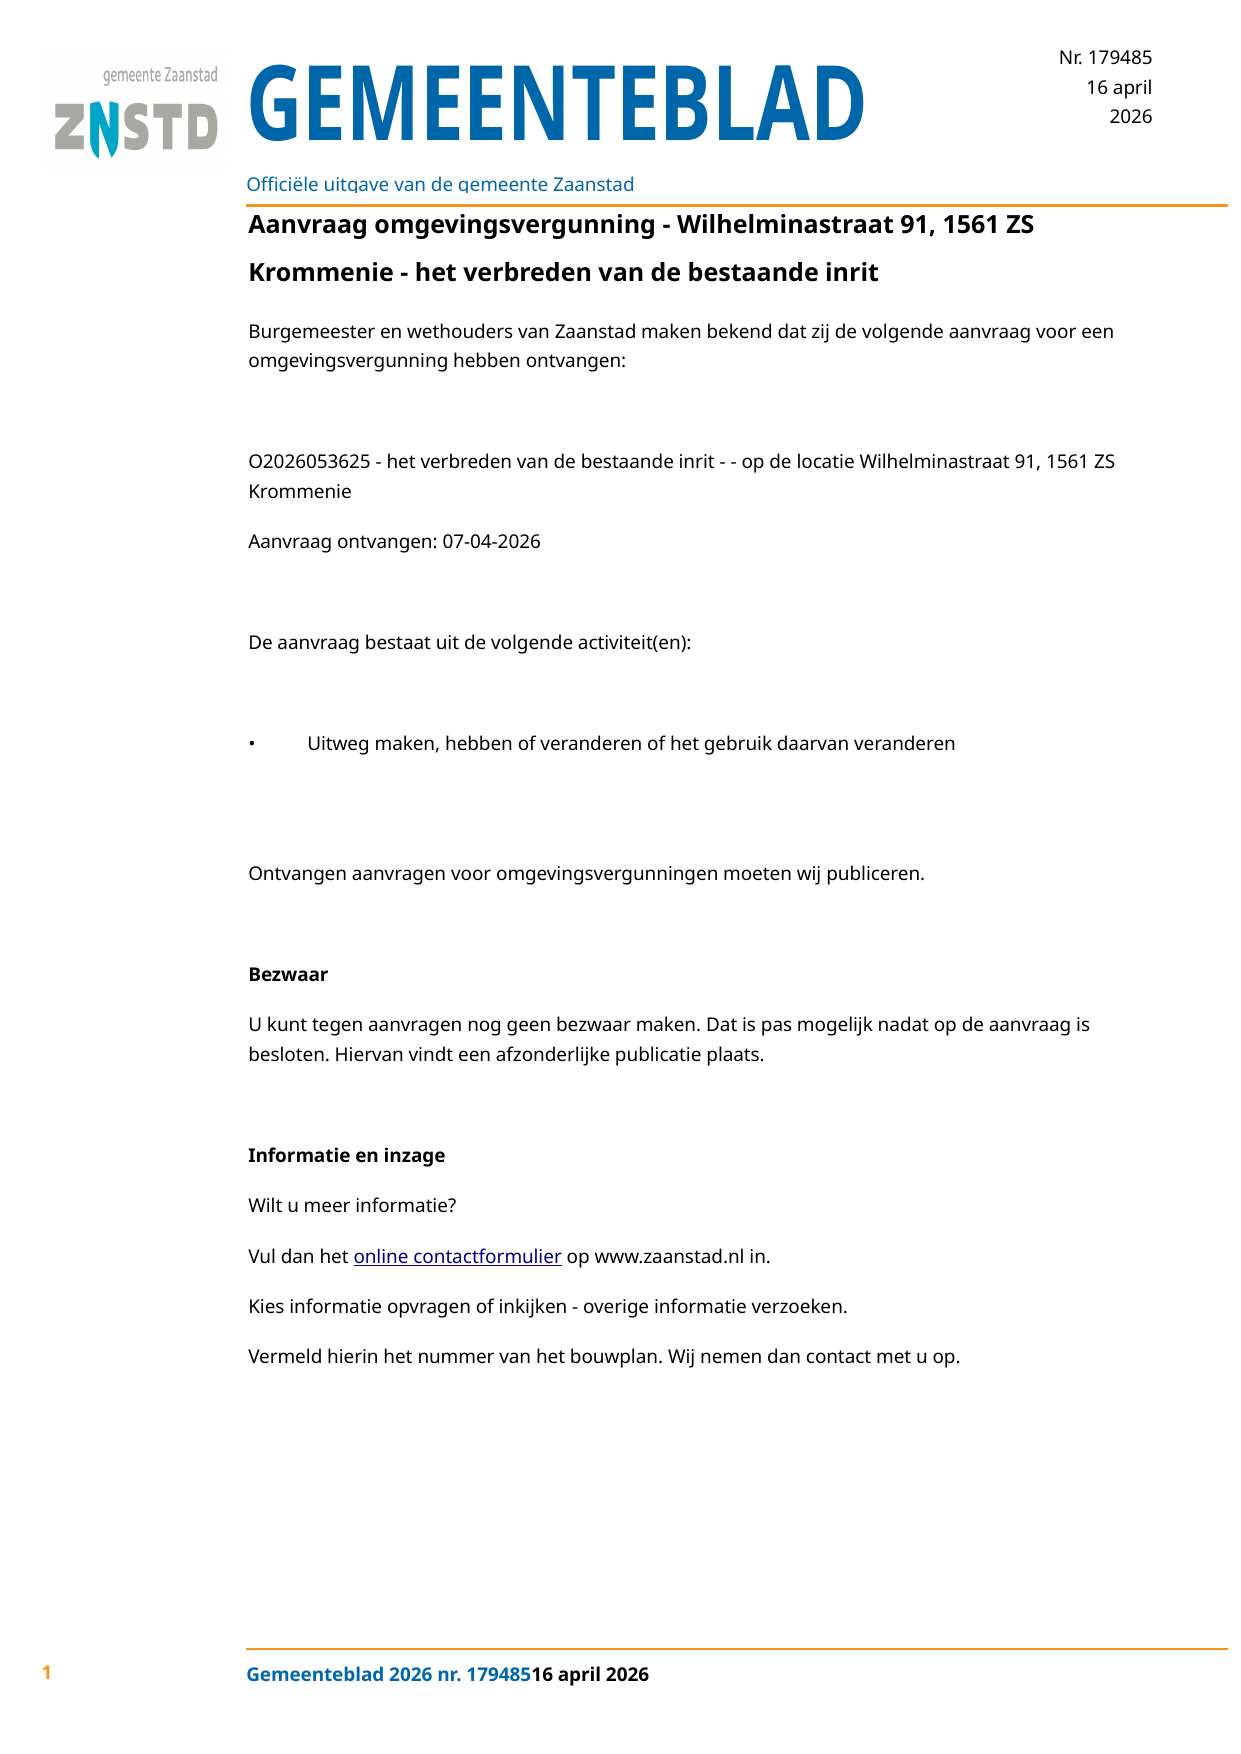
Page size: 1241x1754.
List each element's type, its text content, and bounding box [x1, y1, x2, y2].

text De aanvraag bestaat uit de volgende activiteit(en): [248, 629, 1152, 655]
text Informatie en inzage [248, 1142, 1152, 1168]
text O2026053625 - het verbreden van de bestaande inrit - - op de locatie Wilhelminastraat 91, 1561 ZS Krommenie [248, 448, 1152, 504]
picture [41, 47, 231, 172]
list Uitweg maken, hebben of veranderen of het gebruik daarvan veranderen [248, 730, 1152, 756]
text Ontvangen aanvragen voor omgevingsvergunningen moeten wij publiceren. [248, 860, 1152, 886]
text Kies informatie opvragen of inkijken - overige informatie verzoeken. [248, 1293, 1152, 1319]
text Burgemeester en wethouders van Zaanstad maken bekend dat zij de volgende aanvraag voor een omgevingsvergunning hebben ontvangen: [248, 318, 1152, 373]
text Bezwaar [248, 961, 1152, 987]
text Wilt u meer informatie? [248, 1192, 1152, 1218]
text Vul dan het online contactformulier op www.zaanstad.nl in. [248, 1243, 1152, 1269]
text Aanvraag omgevingsvergunning - Wilhelminastraat 91, 1561 ZS Krommenie - het verbreden van de bestaande inrit [248, 207, 1152, 288]
text Vermeld hierin het nummer van het bouwplan. Wij nemen dan contact met u op. [248, 1344, 1152, 1369]
text Aanvraag ontvangen: 07-04-2026 [248, 528, 1152, 554]
text U kunt tegen aanvragen nog geen bezwaar maken. Dat is pas mogelijk nadat op de aanvraag is besloten. Hiervan vindt een afzonderlijke publicatie plaats. [248, 1012, 1152, 1067]
